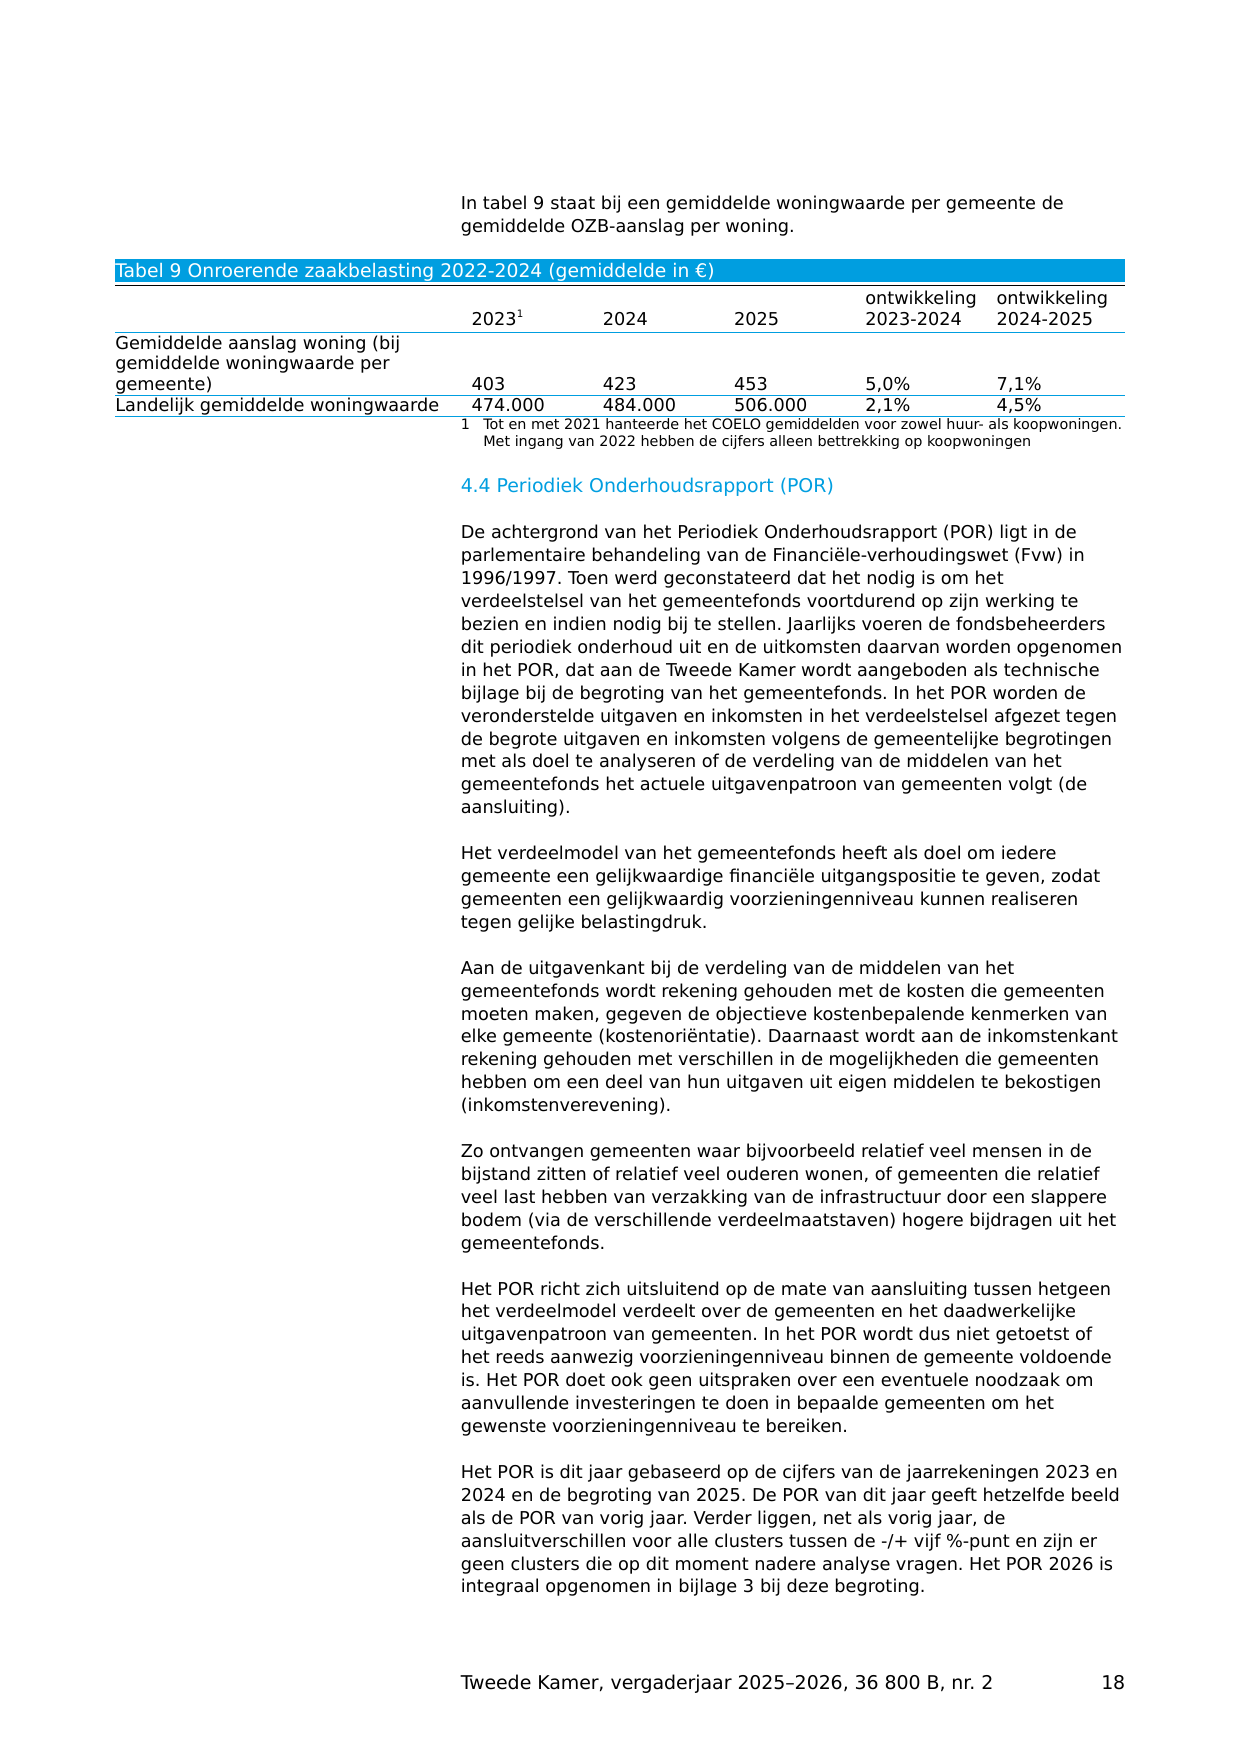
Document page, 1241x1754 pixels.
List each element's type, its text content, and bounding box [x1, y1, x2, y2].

table_cell 2024 [600, 286, 731, 332]
table_cell 453 [731, 333, 862, 394]
text De achtergrond van het Periodiek Onderhoudsrapport (POR) ligt in de parlementaire behandeling van de Financiële-verhoudingswet (Fvw) in 1996/1997. Toen werd geconstateerd dat het nodig is om het verdeelstelsel van het gemeentefonds voortdurend op zijn werking te bezien en indien nodig bij te stellen. Jaarlijks voeren de fondsbeheerders dit periodiek onderhoud uit en de uitkomsten daarvan worden opgenomen in het POR, dat aan de Tweede Kamer wordt aangeboden als technische bijlage bij de begroting van het gemeentefonds. In het POR worden de veronderstelde uitgaven en inkomsten in het verdeelstelsel afgezet tegen de begrote uitgaven en inkomsten volgens de gemeentelijke begrotingen met als doel te analyseren of de verdeling van de middelen van het gemeentefonds het actuele uitgavenpatroon van gemeenten volgt (de aansluiting). [461, 520, 1125, 818]
text Het POR is dit jaar gebaseerd op de cijfers van de jaarrekeningen 2023 en 2024 en de begroting van 2025. De POR van dit jaar geeft hetzelfde beeld als de POR van vorig jaar. Verder liggen, net als vorig jaar, de aansluitverschillen voor alle clusters tussen de -/+ vijf %-punt en zijn er geen clusters die op dit moment nadere analyse vragen. Het POR 2026 is integraal opgenomen in bijlage 3 bij deze begroting. [461, 1460, 1125, 1597]
table_cell 474.000 [469, 396, 600, 416]
table_cell 484.000 [600, 396, 731, 416]
text Het verdeelmodel van het gemeentefonds heeft als doel om iedere gemeente een gelijkwaardige financiële uitgangspositie te geven, zodat gemeenten een gelijkwaardig voorzieningenniveau kunnen realiseren tegen gelijke belastingdruk. [461, 841, 1125, 933]
list Tot en met 2021 hanteerde het COELO gemiddelden voor zowel huur- als koopwoningen. Met ingang van 2022 hebben de cijfers alleen bettrekking op koopwoningen [461, 417, 1125, 450]
title 4.4 Periodiek Onderhoudsrapport (POR) [461, 475, 1125, 497]
text In tabel 9 staat bij een gemiddelde woningwaarde per gemeente de gemiddelde OZB-aanslag per woning. [461, 191, 1125, 237]
table_cell Landelijk gemiddelde woningwaarde [115, 396, 468, 416]
table_cell 403 [469, 333, 600, 394]
table_cell 20231 [469, 286, 600, 332]
table_cell 2,1% [862, 396, 993, 416]
table_cell Gemiddelde aanslag woning (bij gemiddelde woningwaarde per gemeente) [115, 333, 468, 394]
table_cell ontwikkeling 2023-2024 [862, 286, 993, 332]
table_cell ontwikkeling 2024-2025 [994, 286, 1125, 332]
table_cell 506.000 [731, 396, 862, 416]
text Het POR richt zich uitsluitend op de mate van aansluiting tussen hetgeen het verdeelmodel verdeelt over de gemeenten en het daadwerkelijke uitgavenpatroon van gemeenten. In het POR wordt dus niet getoetst of het reeds aanwezig voorzieningenniveau binnen de gemeente voldoende is. Het POR doet ook geen uitspraken over een eventuele noodzaak om aanvullende investeringen te doen in bepaalde gemeenten om het gewenste voorzieningenniveau te bereiken. [461, 1277, 1125, 1437]
table_cell 423 [600, 333, 731, 394]
text Zo ontvangen gemeenten waar bijvoorbeeld relatief veel mensen in de bijstand zitten of relatief veel ouderen wonen, of gemeenten die relatief veel last hebben van verzakking van de infrastructuur door een slappere bodem (via de verschillende verdeelmaatstaven) hogere bijdragen uit het gemeentefonds. [461, 1139, 1125, 1254]
table_cell 4,5% [994, 396, 1125, 416]
table_cell 7,1% [994, 333, 1125, 394]
text Aan de uitgavenkant bij de verdeling van de middelen van het gemeentefonds wordt rekening gehouden met de kosten die gemeenten moeten maken, gegeven de objectieve kostenbepalende kenmerken van elke gemeente (kostenoriëntatie). Daarnaast wordt aan de inkomstenkant rekening gehouden met verschillen in de mogelijkheden die gemeenten hebben om een deel van hun uitgaven uit eigen middelen te bekostigen (inkomstenverevening). [461, 956, 1125, 1116]
table_cell [115, 286, 468, 332]
table_cell 2025 [731, 286, 862, 332]
table_cell 5,0% [862, 333, 993, 394]
